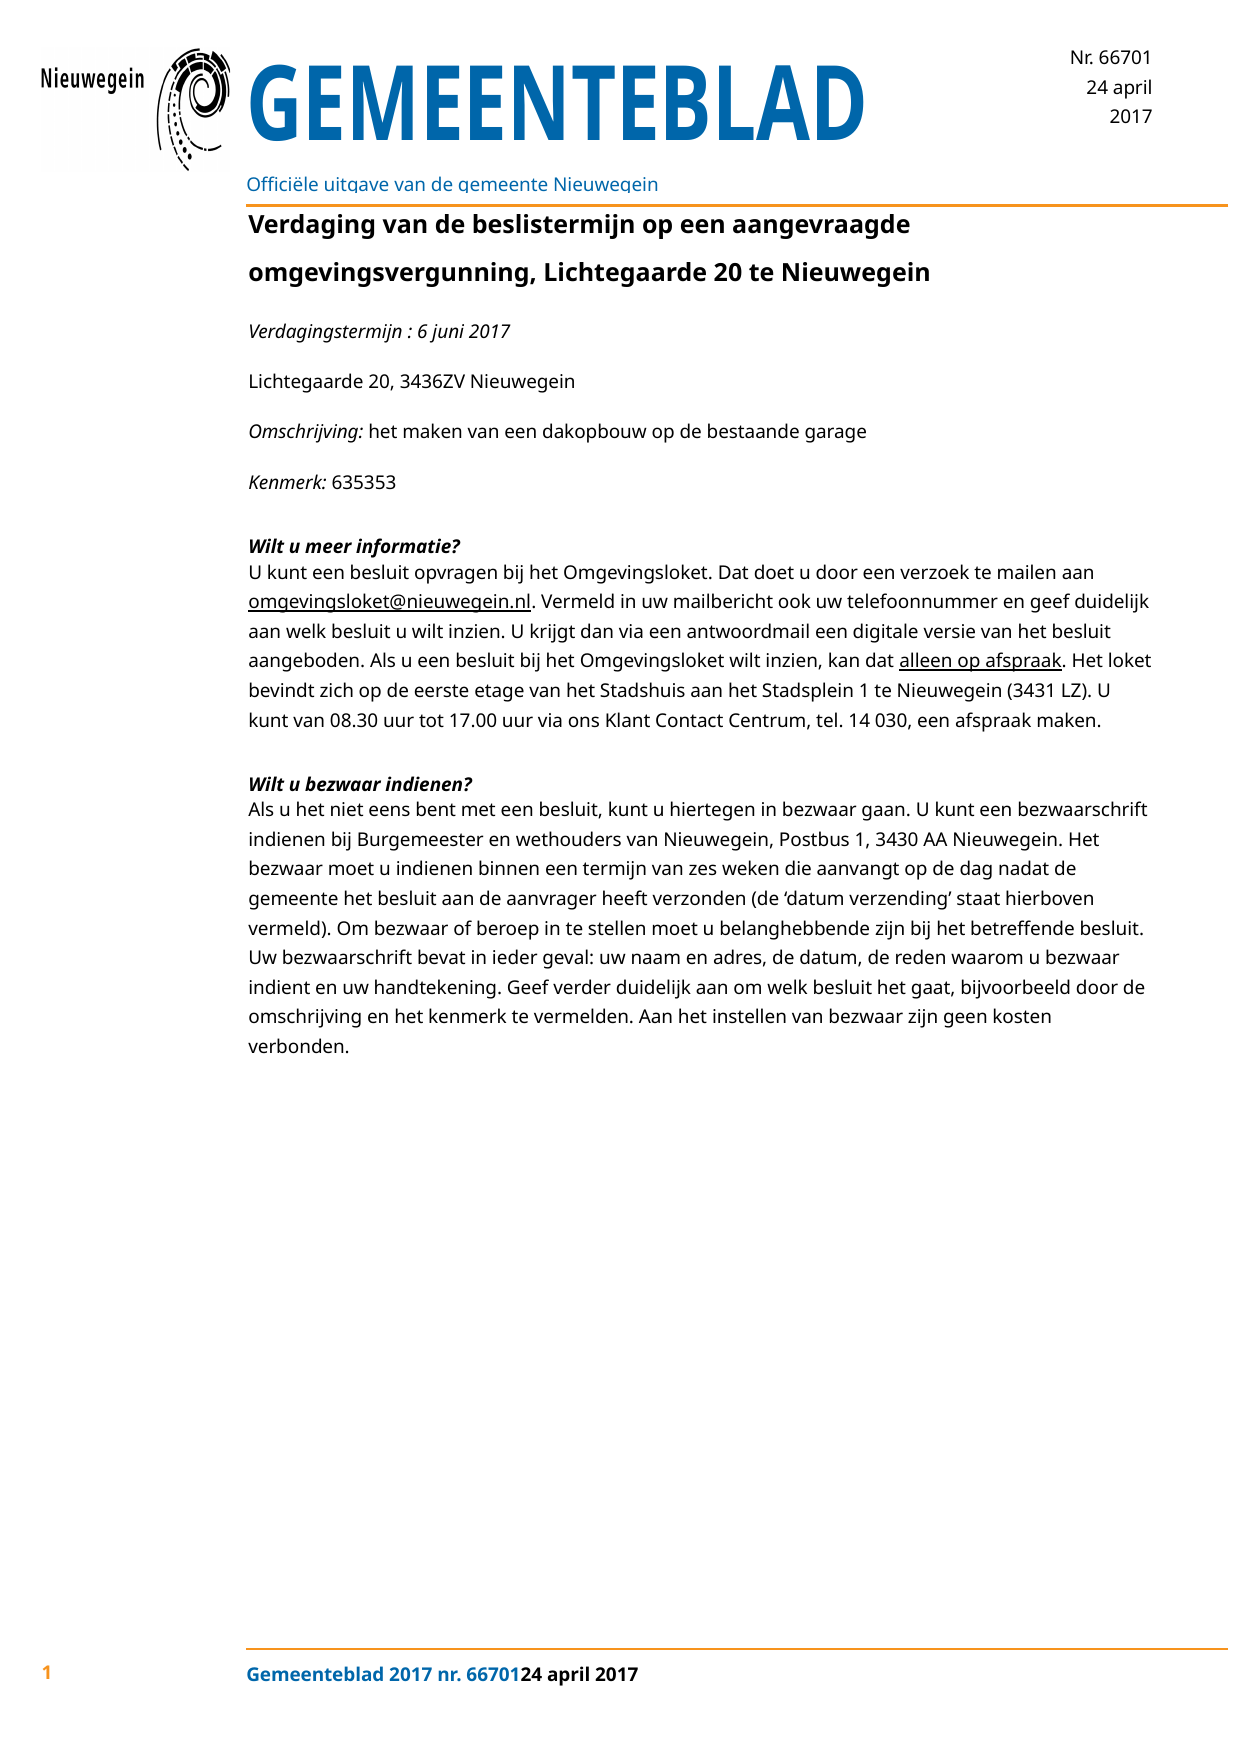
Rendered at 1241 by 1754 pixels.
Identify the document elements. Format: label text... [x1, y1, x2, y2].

text Verdagingstermijn : 6 juni 2017 [248, 318, 1152, 344]
text Kenmerk: 635353 [248, 469, 1152, 495]
picture [41, 47, 231, 172]
text Omschrijving: het maken van een dakopbouw op de bestaande garage [248, 419, 1152, 444]
text Wilt u meer informatie? [248, 533, 1152, 559]
text U kunt een besluit opvragen bij het Omgevingsloket. Dat doet u door een verzoek te mailen aan omgevingsloket@nieuwegein.nl. Vermeld in uw mailbericht ook uw telefoonnummer en geef duidelijk aan welk besluit u wilt inzien. U krijgt dan via een antwoordmail een digitale versie van het besluit aangeboden. Als u een besluit bij het Omgevingsloket wilt inzien, kan dat alleen op afspraak. Het loket bevindt zich op de eerste etage van het Stadshuis aan het Stadsplein 1 te Nieuwegein (3431 LZ). U kunt van 08.30 uur tot 17.00 uur via ons Klant Contact Centrum, tel. 14 030, een afspraak maken. [248, 559, 1152, 732]
text Verdaging van de beslistermijn op een aangevraagde omgevingsvergunning, Lichtegaarde 20 te Nieuwegein [248, 207, 1152, 288]
text Wilt u bezwaar indienen? [248, 771, 1152, 796]
text Lichtegaarde 20, 3436ZV Nieuwegein [248, 368, 1152, 394]
text Als u het niet eens bent met een besluit, kunt u hiertegen in bezwaar gaan. U kunt een bezwaarschrift indienen bij Burgemeester en wethouders van Nieuwegein, Postbus 1, 3430 AA Nieuwegein. Het bezwaar moet u indienen binnen een termijn van zes weken die aanvangt op de dag nadat de gemeente het besluit aan de aanvrager heeft verzonden (de ‘datum verzending’ staat hierboven vermeld). Om bezwaar of beroep in te stellen moet u belanghebbende zijn bij het betreffende besluit. Uw bezwaarschrift bevat in ieder geval: uw naam en adres, de datum, de reden waarom u bezwaar indient en uw handtekening. Geef verder duidelijk aan om welk besluit het gaat, bijvoorbeeld door de omschrijving en het kenmerk te vermelden. Aan het instellen van bezwaar zijn geen kosten verbonden. [248, 796, 1152, 1059]
